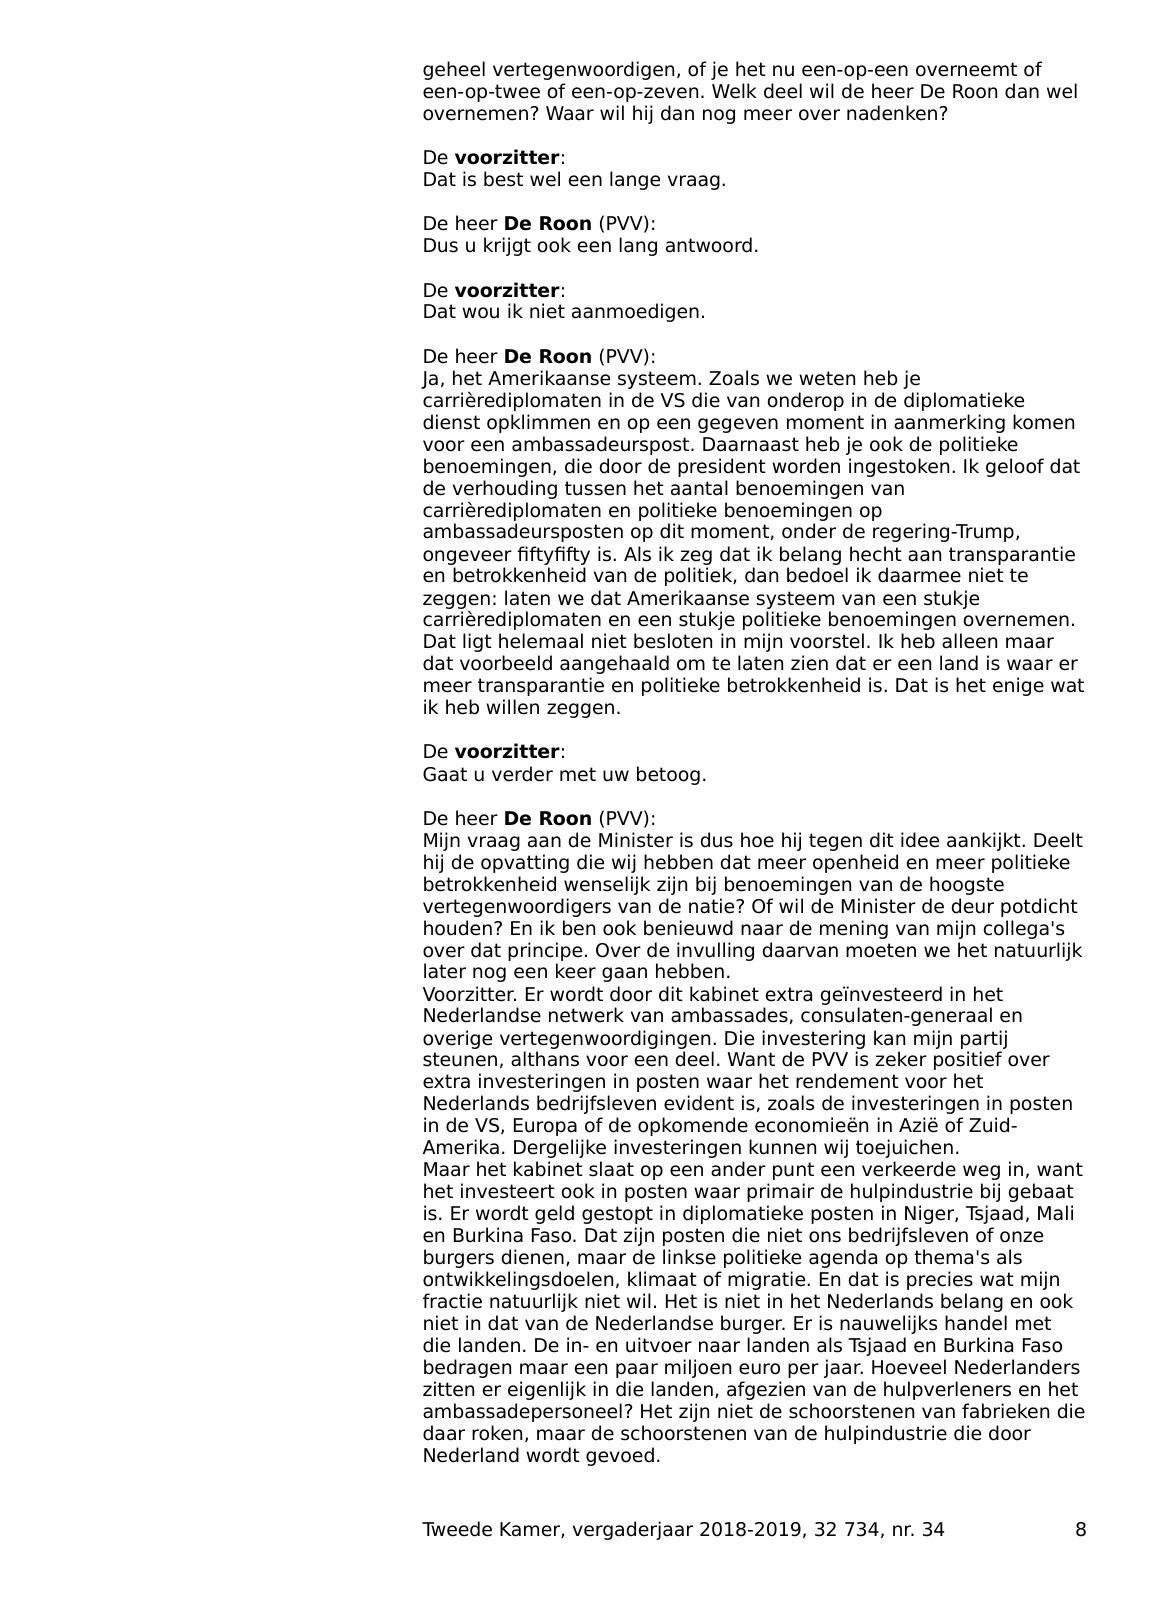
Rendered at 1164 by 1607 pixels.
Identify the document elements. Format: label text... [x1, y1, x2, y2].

text Dat wou ik niet aanmoedigen. [422, 301, 1087, 323]
text Ja, het Amerikaanse systeem. Zoals we weten heb je carrièrediplomaten in de VS die van onderop in de diplomatieke dienst opklimmen en op een gegeven moment in aanmerking komen voor een ambassadeurspost. Daarnaast heb je ook de politieke benoemingen, die door de president worden ingestoken. Ik geloof dat de verhouding tussen het aantal benoemingen van carrièrediplomaten en politieke benoemingen op ambassadeursposten op dit moment, onder de regering-Trump, ongeveer fiftyfifty is. Als ik zeg dat ik belang hecht aan transparantie en betrokkenheid van de politiek, dan bedoel ik daarmee niet te zeggen: laten we dat Amerikaanse systeem van een stukje carrièrediplomaten en een stukje politieke benoemingen overnemen. Dat ligt helemaal niet besloten in mijn voorstel. Ik heb alleen maar dat voorbeeld aangehaald om te laten zien dat er een land is waar er meer transparantie en politieke betrokkenheid is. Dat is het enige wat ik heb willen zeggen. [422, 368, 1087, 719]
text De voorzitter: [422, 147, 1087, 169]
text Dus u krijgt ook een lang antwoord. [422, 235, 1087, 257]
text geheel vertegenwoordigen, of je het nu een-op-een overneemt of een-op-twee of een-op-zeven. Welk deel wil de heer De Roon dan wel overnemen? Waar wil hij dan nog meer over nadenken? [422, 59, 1087, 125]
text Dat is best wel een lange vraag. [422, 169, 1087, 191]
text De voorzitter: [422, 279, 1087, 301]
text Mijn vraag aan de Minister is dus hoe hij tegen dit idee aankijkt. Deelt hij de opvatting die wij hebben dat meer openheid en meer politieke betrokkenheid wenselijk zijn bij benoemingen van de hoogste vertegenwoordigers van de natie? Of wil de Minister de deur potdicht houden? En ik ben ook benieuwd naar de mening van mijn collega's over dat principe. Over de invulling daarvan moeten we het natuurlijk later nog een keer gaan hebben. [422, 829, 1087, 983]
text Maar het kabinet slaat op een ander punt een verkeerde weg in, want het investeert ook in posten waar primair de hulpindustrie bij gebaat is. Er wordt geld gestopt in diplomatieke posten in Niger, Tsjaad, Mali en Burkina Faso. Dat zijn posten die niet ons bedrijfsleven of onze burgers dienen, maar de linkse politieke agenda op thema's als ontwikkelingsdoelen, klimaat of migratie. En dat is precies wat mijn fractie natuurlijk niet wil. Het is niet in het Nederlands belang en ook niet in dat van de Nederlandse burger. Er is nauwelijks handel met die landen. De in- en uitvoer naar landen als Tsjaad en Burkina Faso bedragen maar een paar miljoen euro per jaar. Hoeveel Nederlanders zitten er eigenlijk in die landen, afgezien van de hulpverleners en het ambassadepersoneel? Het zijn niet de schoorstenen van fabrieken die daar roken, maar de schoorstenen van de hulpindustrie die door Nederland wordt gevoed. [422, 1159, 1087, 1467]
text De heer De Roon (PVV): [422, 346, 1087, 368]
text De heer De Roon (PVV): [422, 808, 1087, 829]
text De heer De Roon (PVV): [422, 213, 1087, 235]
text Gaat u verder met uw betoog. [422, 763, 1087, 785]
text Voorzitter. Er wordt door dit kabinet extra geïnvesteerd in het Nederlandse netwerk van ambassades, consulaten-generaal en overige vertegenwoordigingen. Die investering kan mijn partij steunen, althans voor een deel. Want de PVV is zeker positief over extra investeringen in posten waar het rendement voor het Nederlands bedrijfsleven evident is, zoals de investeringen in posten in de VS, Europa of de opkomende economieën in Azië of Zuid-Amerika. Dergelijke investeringen kunnen wij toejuichen. [422, 983, 1087, 1159]
text De voorzitter: [422, 741, 1087, 763]
